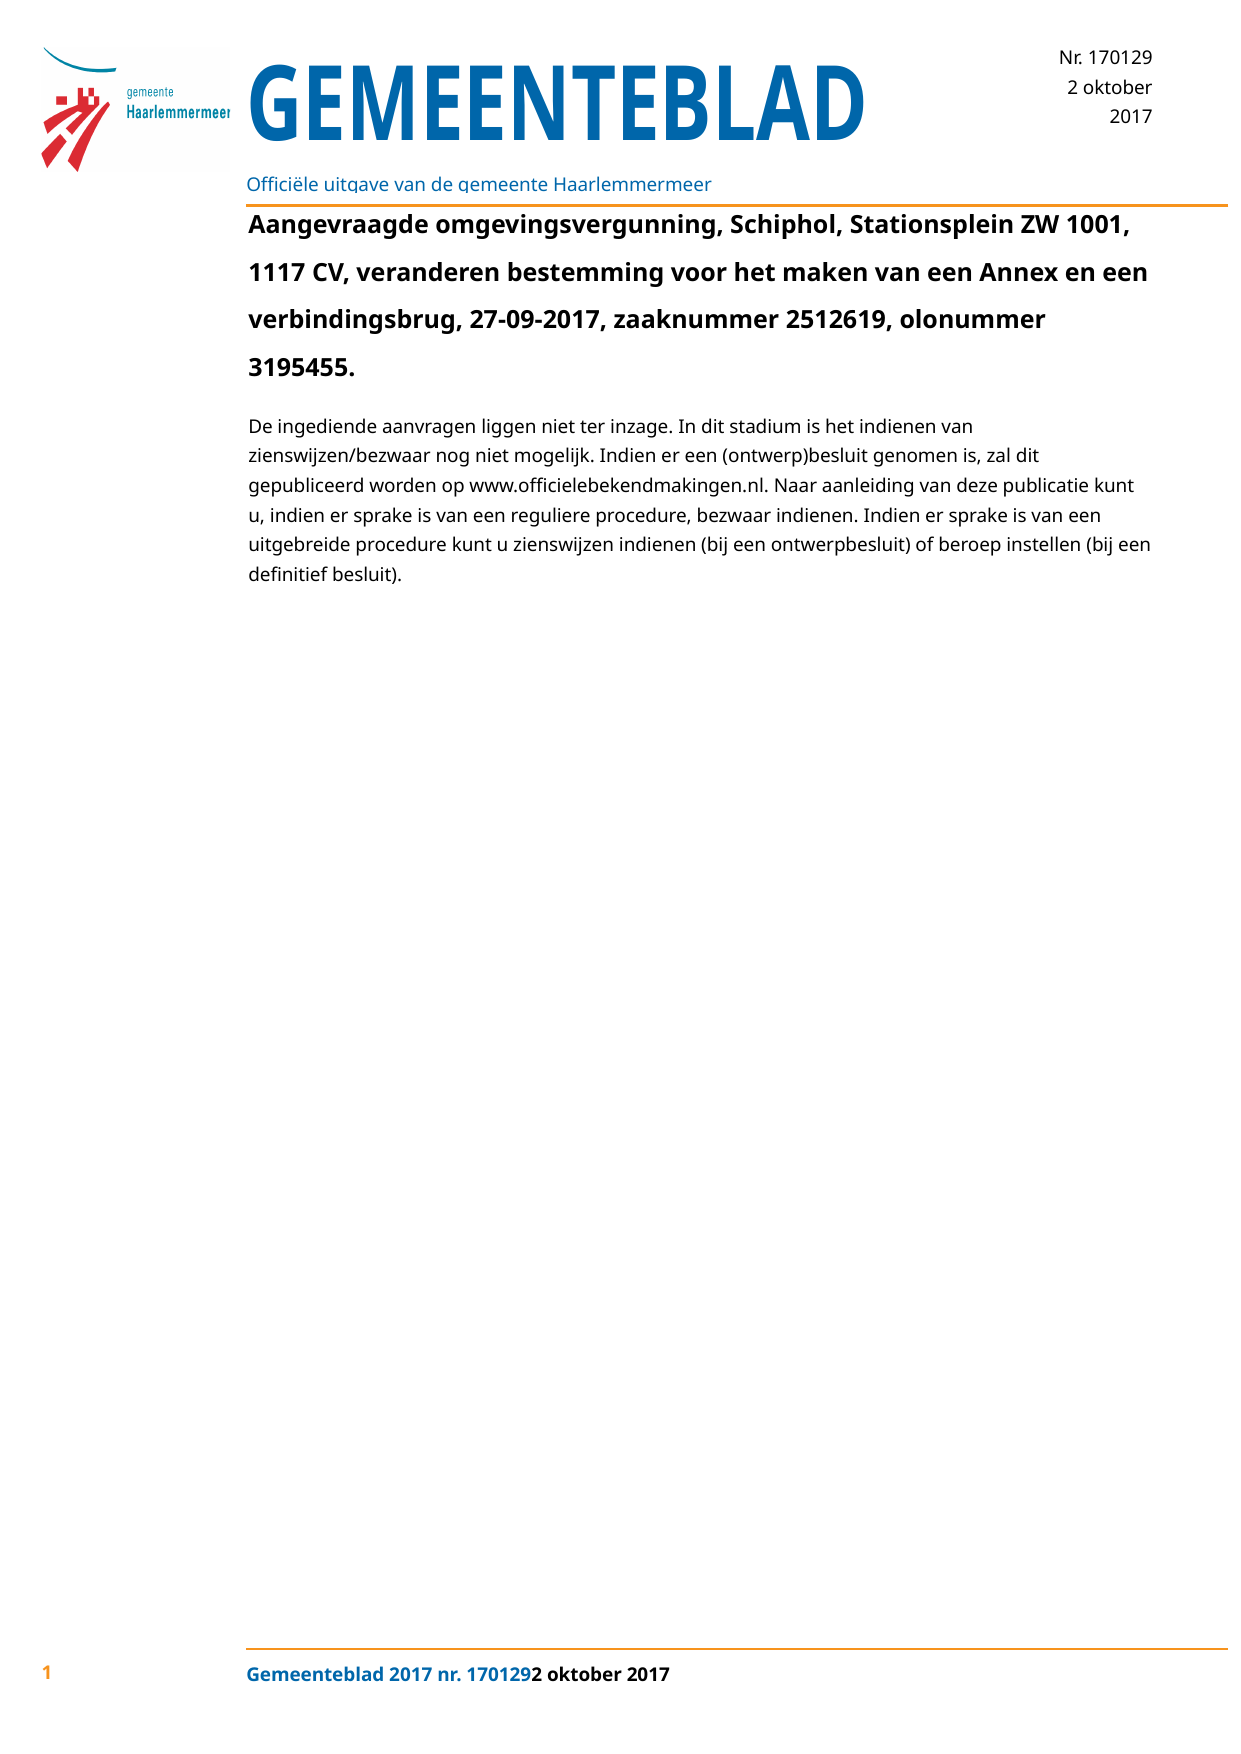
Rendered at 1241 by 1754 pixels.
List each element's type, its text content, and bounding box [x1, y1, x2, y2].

text De ingediende aanvragen liggen niet ter inzage. In dit stadium is het indienen van zienswijzen/bezwaar nog niet mogelijk. Indien er een (ontwerp)besluit genomen is, zal dit gepubliceerd worden op www.officielebekendmakingen.nl. Naar aanleiding van deze publicatie kunt u, indien er sprake is van een reguliere procedure, bezwaar indienen. Indien er sprake is van een uitgebreide procedure kunt u zienswijzen indienen (bij een ontwerpbesluit) of beroep instellen (bij een definitief besluit). [248, 413, 1152, 587]
picture [41, 47, 231, 172]
text Aangevraagde omgevingsvergunning, Schiphol, Stationsplein ZW 1001, 1117 CV, veranderen bestemming voor het maken van een Annex en een verbindingsbrug, 27-09-2017, zaaknummer 2512619, olonummer 3195455. [248, 207, 1152, 384]
